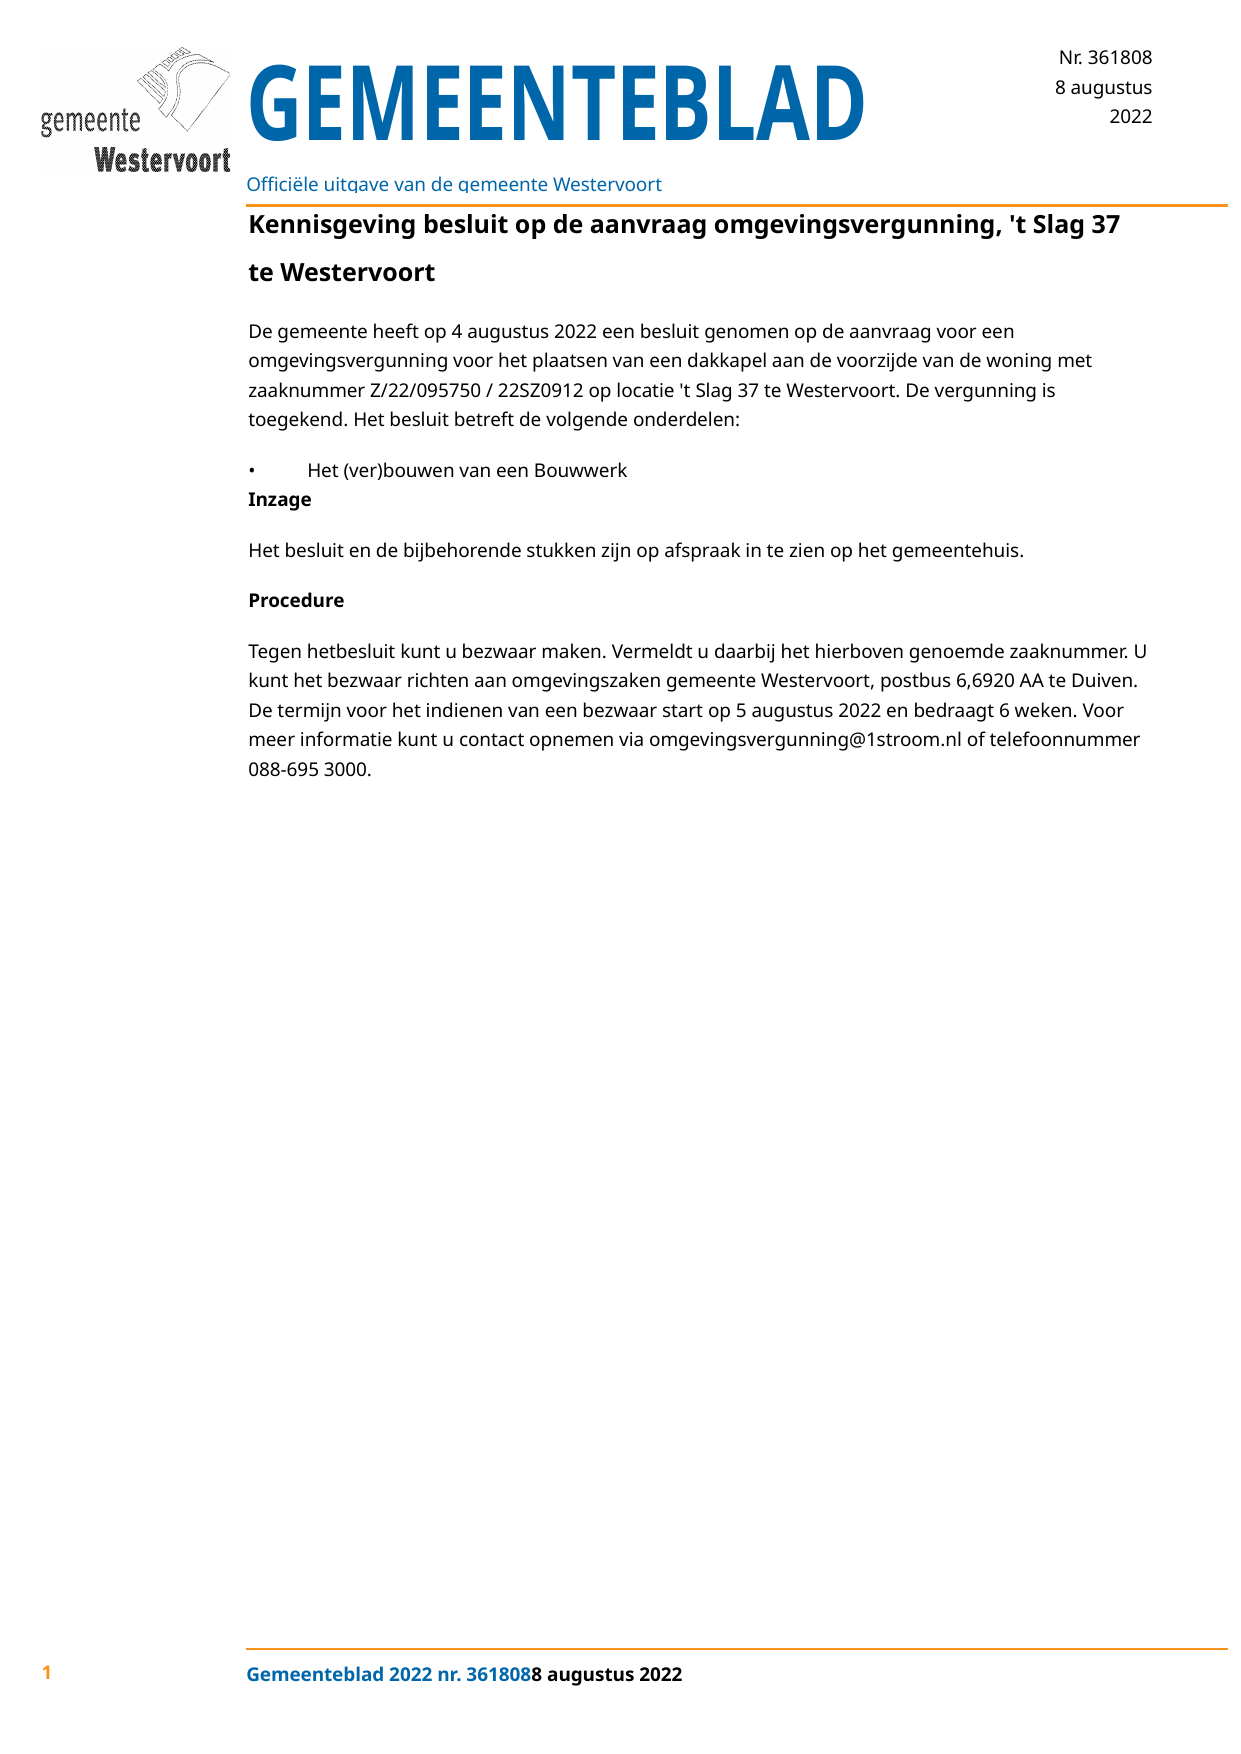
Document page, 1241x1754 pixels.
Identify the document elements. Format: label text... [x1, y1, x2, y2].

text Kennisgeving besluit op de aanvraag omgevingsvergunning, 't Slag 37 te Westervoort [248, 207, 1152, 288]
text Procedure [248, 587, 1152, 613]
text Inzage [248, 487, 1152, 512]
list Het (ver)bouwen van een Bouwwerk [248, 457, 1152, 483]
text Tegen hetbesluit kunt u bezwaar maken. Vermeldt u daarbij het hierboven genoemde zaaknummer. U kunt het bezwaar richten aan omgevingszaken gemeente Westervoort, postbus 6,6920 AA te Duiven. De termijn voor het indienen van een bezwaar start op 5 augustus 2022 en bedraagt 6 weken. Voor meer informatie kunt u contact opnemen via omgevingsvergunning@1stroom.nl of telefoonnummer 088-695 3000. [248, 638, 1152, 782]
text De gemeente heeft op 4 augustus 2022 een besluit genomen op de aanvraag voor een omgevingsvergunning voor het plaatsen van een dakkapel aan de voorzijde van de woning met zaaknummer Z/22/095750 / 22SZ0912 op locatie 't Slag 37 te Westervoort. De vergunning is toegekend. Het besluit betreft de volgende onderdelen: [248, 318, 1152, 432]
picture [41, 47, 231, 172]
text Het besluit en de bijbehorende stukken zijn op afspraak in te zien op het gemeentehuis. [248, 537, 1152, 563]
